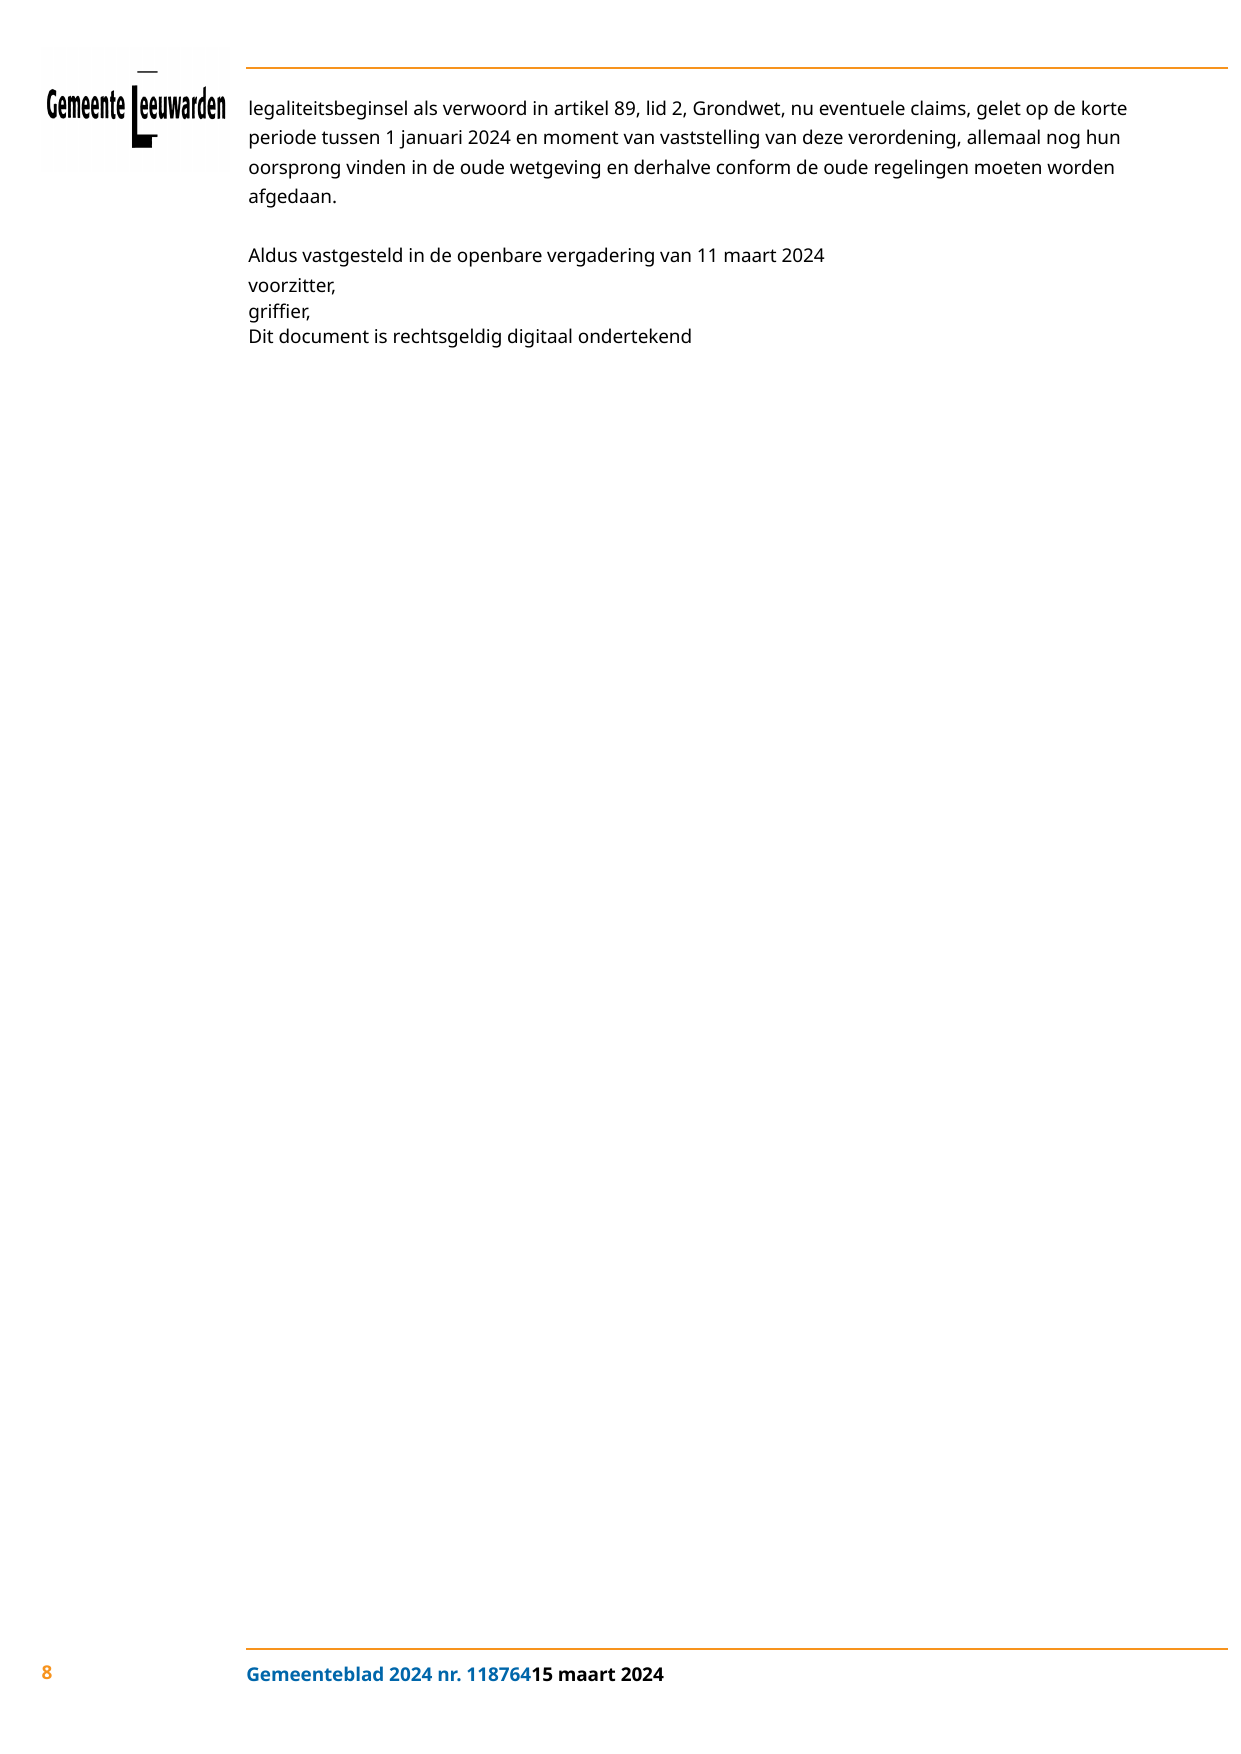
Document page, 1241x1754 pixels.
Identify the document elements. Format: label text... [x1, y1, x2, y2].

text griffier, [248, 298, 1152, 324]
text voorzitter, [248, 272, 1152, 298]
text legaliteitsbeginsel als verwoord in artikel 89, lid 2, Grondwet, nu eventuele claims, gelet op de korte periode tussen 1 januari 2024 en moment van vaststelling van deze verordening, allemaal nog hun oorsprong vinden in de oude wetgeving en derhalve conform de oude regelingen moeten worden afgedaan. [248, 95, 1152, 209]
picture [41, 47, 231, 172]
text Aldus vastgesteld in de openbare vergadering van 11 maart 2024 [248, 243, 1152, 268]
text Dit document is rechtsgeldig digitaal ondertekend [248, 324, 1152, 349]
